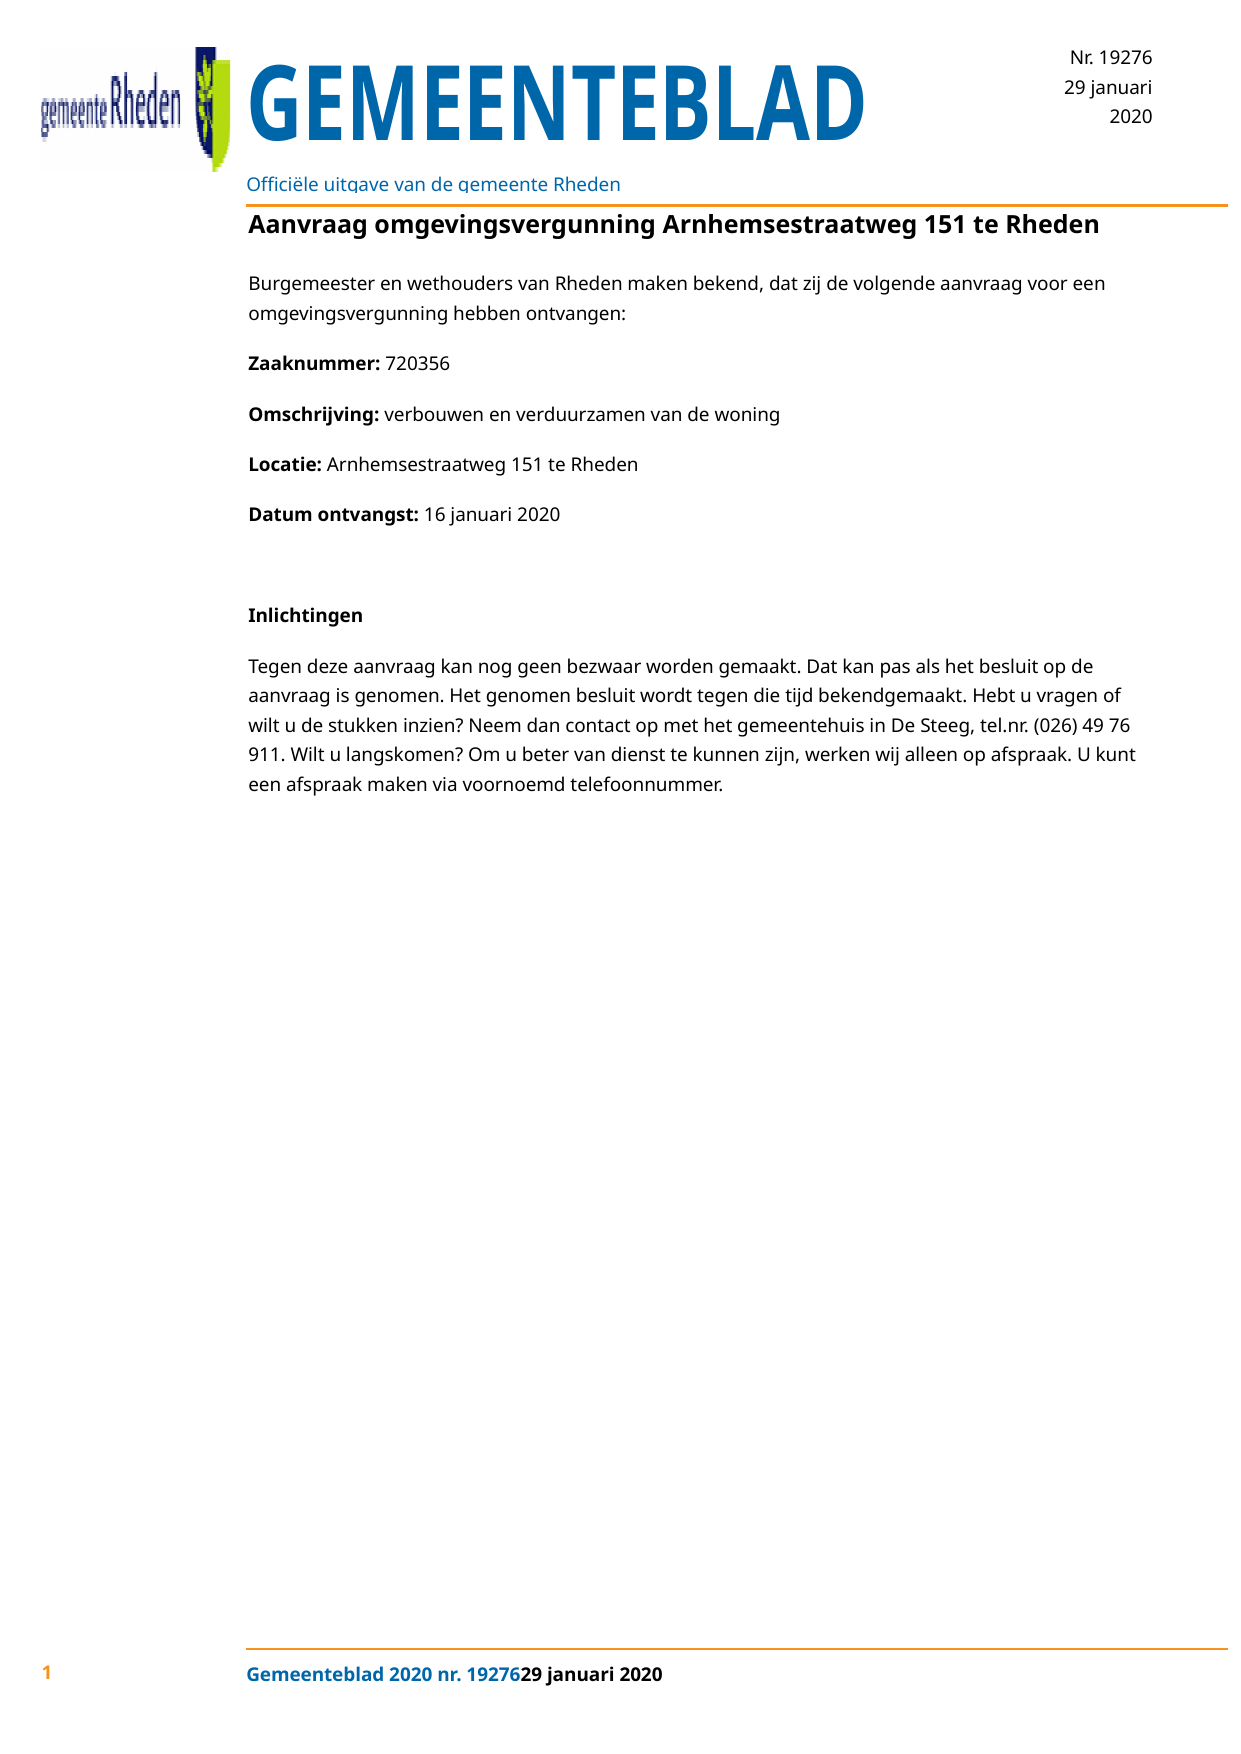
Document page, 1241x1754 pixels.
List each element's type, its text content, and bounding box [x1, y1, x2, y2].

text Burgemeester en wethouders van Rheden maken bekend, dat zij de volgende aanvraag voor een omgevingsvergunning hebben ontvangen: [248, 270, 1152, 326]
picture [41, 47, 231, 172]
text Tegen deze aanvraag kan nog geen bezwaar worden gemaakt. Dat kan pas als het besluit op de aanvraag is genomen. Het genomen besluit wordt tegen die tijd bekendgemaakt. Hebt u vragen of wilt u de stukken inzien? Neem dan contact op met het gemeentehuis in De Steeg, tel.nr. (026) 49 76 911. Wilt u langskomen? Om u beter van dienst te kunnen zijn, werken wij alleen op afspraak. U kunt een afspraak maken via voornoemd telefoonnummer. [248, 653, 1152, 797]
text Datum ontvangst: 16 januari 2020 [248, 502, 1152, 527]
text Locatie: Arnhemsestraatweg 151 te Rheden [248, 451, 1152, 477]
text Inlichtingen [248, 602, 1152, 628]
text Omschrijving: verbouwen en verduurzamen van de woning [248, 401, 1152, 426]
text Aanvraag omgevingsvergunning Arnhemsestraatweg 151 te Rheden [248, 207, 1152, 241]
text Zaaknummer: 720356 [248, 350, 1152, 376]
